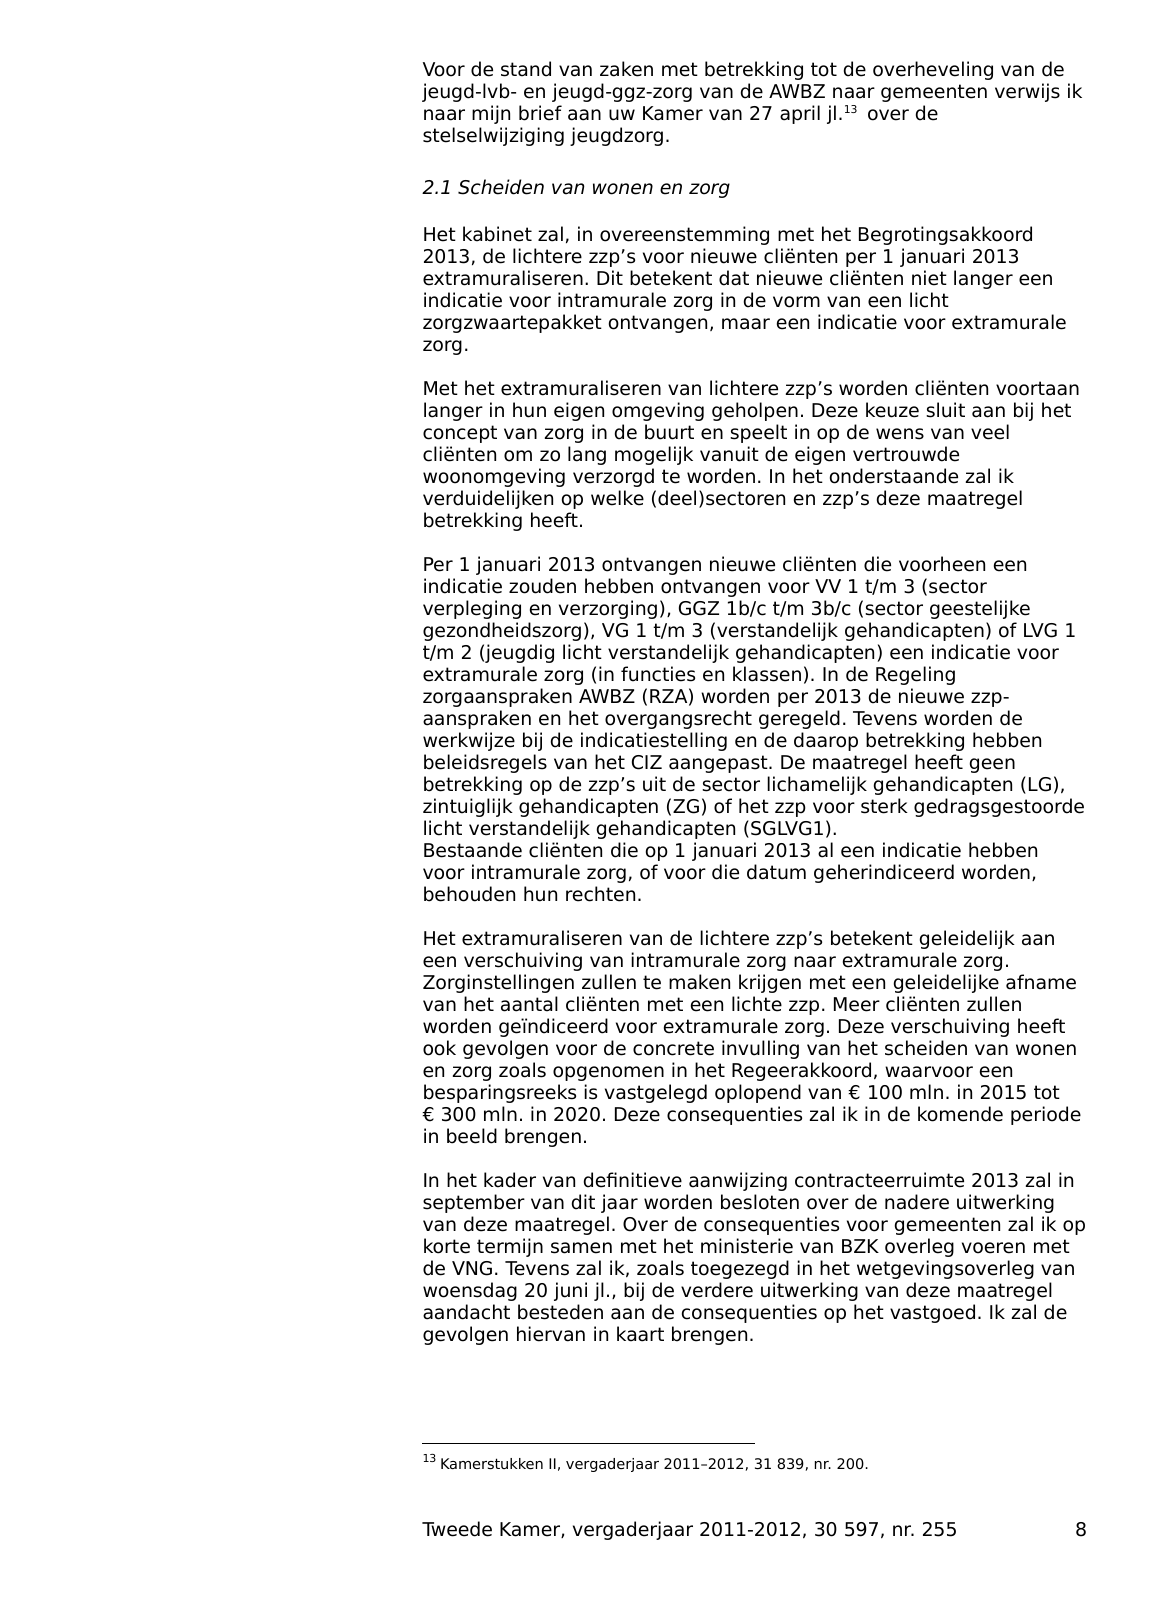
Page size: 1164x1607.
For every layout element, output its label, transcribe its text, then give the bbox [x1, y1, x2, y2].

subtitle 2.1 Scheiden van wonen en zorg [422, 177, 1087, 199]
text Kamerstukken II, vergaderjaar 2011–2012, 31 839, nr. 200. [422, 1452, 1087, 1474]
text Per 1 januari 2013 ontvangen nieuwe cliënten die voorheen een indicatie zouden hebben ontvangen voor VV 1 t/m 3 (sector verpleging en verzorging), GGZ 1b/c t/m 3b/c (sector geestelijke gezondheidszorg), VG 1 t/m 3 (verstandelijk gehandicapten) of LVG 1 t/m 2 (jeugdig licht verstandelijk gehandicapten) een indicatie voor extramurale zorg (in functies en klassen). In de Regeling zorgaanspraken AWBZ (RZA) worden per 2013 de nieuwe zzp-aanspraken en het overgangsrecht geregeld. Tevens worden de werkwijze bij de indicatiestelling en de daarop betrekking hebben beleidsregels van het CIZ aangepast. De maatregel heeft geen betrekking op de zzp’s uit de sector lichamelijk gehandicapten (LG), zintuiglijk gehandicapten (ZG) of het zzp voor sterk gedragsgestoorde licht verstandelijk gehandicapten (SGLVG1). [422, 554, 1087, 840]
text Voor de stand van zaken met betrekking tot de overheveling van de jeugd-lvb- en jeugd-ggz-zorg van de AWBZ naar gemeenten verwijs ik naar mijn brief aan uw Kamer van 27 april jl. over de stelselwijziging jeugdzorg. [422, 59, 1087, 147]
text Met het extramuraliseren van lichtere zzp’s worden cliënten voortaan langer in hun eigen omgeving geholpen. Deze keuze sluit aan bij het concept van zorg in de buurt en speelt in op de wens van veel cliënten om zo lang mogelijk vanuit de eigen vertrouwde woonomgeving verzorgd te worden. In het onderstaande zal ik verduidelijken op welke (deel)sectoren en zzp’s deze maatregel betrekking heeft. [422, 378, 1087, 532]
text Het extramuraliseren van de lichtere zzp’s betekent geleidelijk aan een verschuiving van intramurale zorg naar extramurale zorg. Zorginstellingen zullen te maken krijgen met een geleidelijke afname van het aantal cliënten met een lichte zzp. Meer cliënten zullen worden geïndiceerd voor extramurale zorg. Deze verschuiving heeft ook gevolgen voor de concrete invulling van het scheiden van wonen en zorg zoals opgenomen in het Regeerakkoord, waarvoor een besparingsreeks is vastgelegd oplopend van € 100 mln. in 2015 tot € 300 mln. in 2020. Deze consequenties zal ik in de komende periode in beeld brengen. [422, 928, 1087, 1148]
text Bestaande cliënten die op 1 januari 2013 al een indicatie hebben voor intramurale zorg, of voor die datum geherindiceerd worden, behouden hun rechten. [422, 840, 1087, 906]
text Het kabinet zal, in overeenstemming met het Begrotingsakkoord 2013, de lichtere zzp’s voor nieuwe cliënten per 1 januari 2013 extramuraliseren. Dit betekent dat nieuwe cliënten niet langer een indicatie voor intramurale zorg in de vorm van een licht zorgzwaartepakket ontvangen, maar een indicatie voor extramurale zorg. [422, 224, 1087, 356]
text In het kader van definitieve aanwijzing contracteerruimte 2013 zal in september van dit jaar worden besloten over de nadere uitwerking van deze maatregel. Over de consequenties voor gemeenten zal ik op korte termijn samen met het ministerie van BZK overleg voeren met de VNG. Tevens zal ik, zoals toegezegd in het wetgevingsoverleg van woensdag 20 juni jl., bij de verdere uitwerking van deze maatregel aandacht besteden aan de consequenties op het vastgoed. Ik zal de gevolgen hiervan in kaart brengen. [422, 1170, 1087, 1346]
